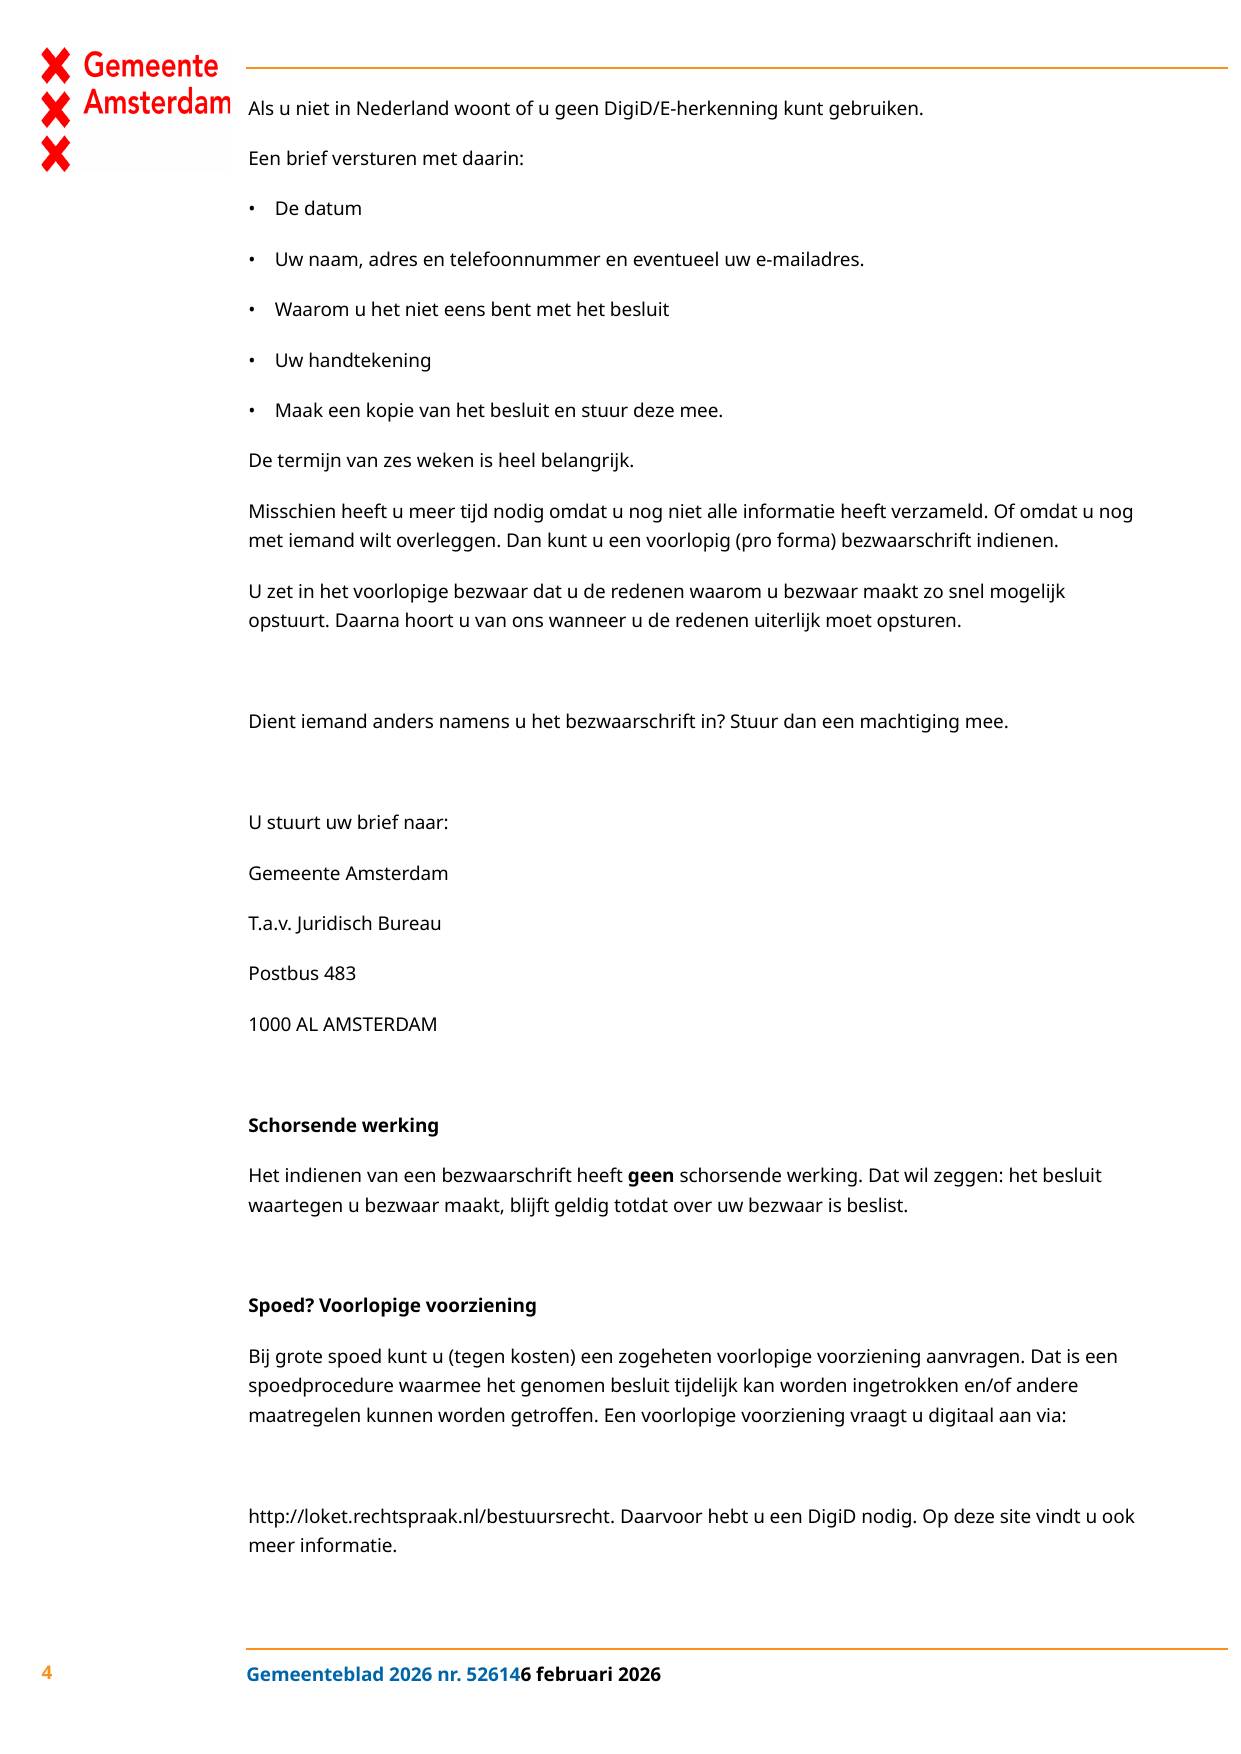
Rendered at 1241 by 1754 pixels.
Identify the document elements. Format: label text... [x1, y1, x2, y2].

text 1000 AL AMSTERDAM [248, 1011, 1152, 1037]
text Dient iemand anders namens u het bezwaarschrift in? Stuur dan een machtiging mee. [248, 708, 1152, 734]
text Het indienen van een bezwaarschrift heeft geen schorsende werking. Dat wil zeggen: het besluit waartegen u bezwaar maakt, blijft geldig totdat over uw bezwaar is beslist. [248, 1162, 1152, 1218]
text • Uw handtekening [248, 347, 1152, 373]
text Misschien heeft u meer tijd nodig omdat u nog niet alle informatie heeft verzameld. Of omdat u nog met iemand wilt overleggen. Dan kunt u een voorlopig (pro forma) bezwaarschrift indienen. [248, 498, 1152, 553]
text U zet in het voorlopige bezwaar dat u de redenen waarom u bezwaar maakt zo snel mogelijk opstuurt. Daarna hoort u van ons wanneer u de redenen uiterlijk moet opsturen. [248, 578, 1152, 633]
text Spoed? Voorlopige voorziening [248, 1293, 1152, 1318]
text De termijn van zes weken is heel belangrijk. [248, 448, 1152, 473]
text • Maak een kopie van het besluit en stuur deze mee. [248, 397, 1152, 423]
text Een brief versturen met daarin: [248, 145, 1152, 171]
text Bij grote spoed kunt u (tegen kosten) een zogeheten voorlopige voorziening aanvragen. Dat is een spoedprocedure waarmee het genomen besluit tijdelijk kan worden ingetrokken en/of andere maatregelen kunnen worden getroffen. Een voorlopige voorziening vraagt u digitaal aan via: [248, 1343, 1152, 1428]
picture [41, 47, 231, 172]
text T.a.v. Juridisch Bureau [248, 910, 1152, 936]
text Gemeente Amsterdam [248, 860, 1152, 886]
text Als u niet in Nederland woont of u geen DigiD/E-herkenning kunt gebruiken. [248, 95, 1152, 121]
text U stuurt uw brief naar: [248, 809, 1152, 835]
text • De datum [248, 196, 1152, 221]
text http://loket.rechtspraak.nl/bestuursrecht. Daarvoor hebt u een DigiD nodig. Op deze site vindt u ook meer informatie. [248, 1503, 1152, 1558]
text • Uw naam, adres en telefoonnummer en eventueel uw e-mailadres. [248, 246, 1152, 272]
text • Waarom u het niet eens bent met het besluit [248, 296, 1152, 322]
text Schorsende werking [248, 1112, 1152, 1138]
text Postbus 483 [248, 961, 1152, 986]
